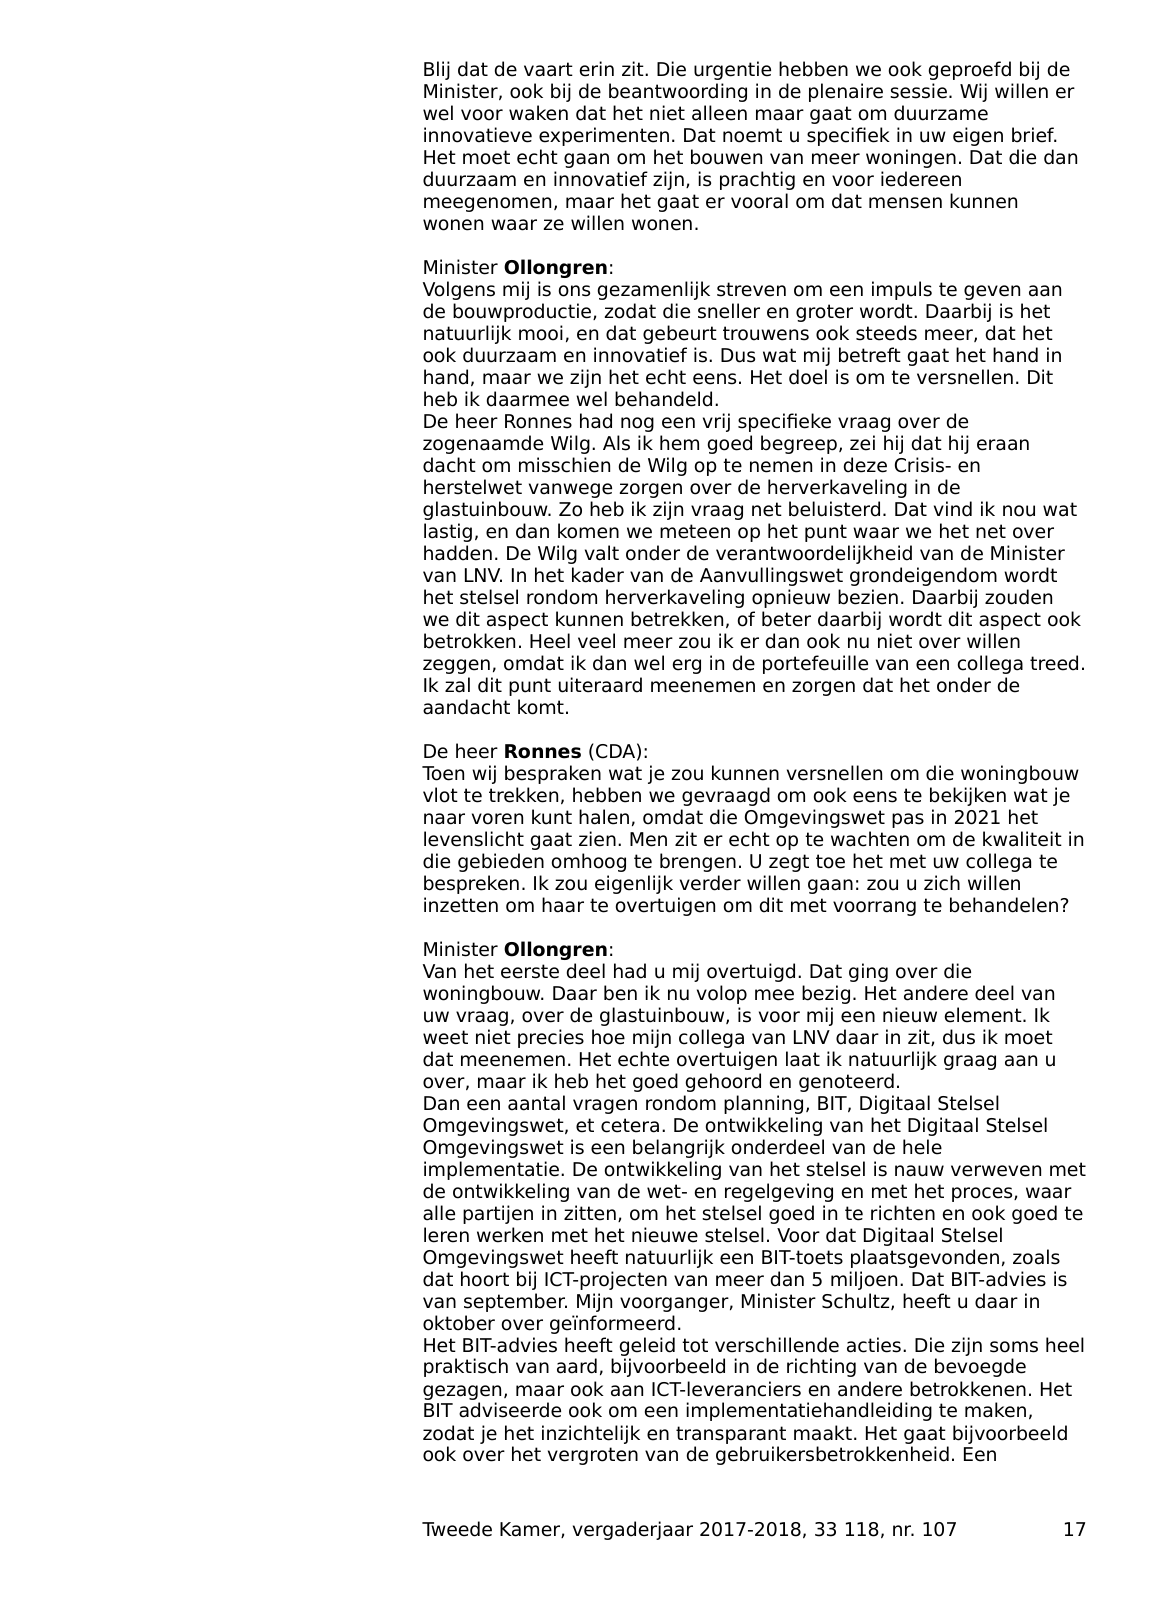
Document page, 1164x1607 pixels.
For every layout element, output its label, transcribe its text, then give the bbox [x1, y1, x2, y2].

text Van het eerste deel had u mij overtuigd. Dat ging over die woningbouw. Daar ben ik nu volop mee bezig. Het andere deel van uw vraag, over de glastuinbouw, is voor mij een nieuw element. Ik weet niet precies hoe mijn collega van LNV daar in zit, dus ik moet dat meenemen. Het echte overtuigen laat ik natuurlijk graag aan u over, maar ik heb het goed gehoord en genoteerd. [422, 961, 1087, 1093]
text Volgens mij is ons gezamenlijk streven om een impuls te geven aan de bouwproductie, zodat die sneller en groter wordt. Daarbij is het natuurlijk mooi, en dat gebeurt trouwens ook steeds meer, dat het ook duurzaam en innovatief is. Dus wat mij betreft gaat het hand in hand, maar we zijn het echt eens. Het doel is om te versnellen. Dit heb ik daarmee wel behandeld. [422, 279, 1087, 411]
text Blij dat de vaart erin zit. Die urgentie hebben we ook geproefd bij de Minister, ook bij de beantwoording in de plenaire sessie. Wij willen er wel voor waken dat het niet alleen maar gaat om duurzame innovatieve experimenten. Dat noemt u specifiek in uw eigen brief. Het moet echt gaan om het bouwen van meer woningen. Dat die dan duurzaam en innovatief zijn, is prachtig en voor iedereen meegenomen, maar het gaat er vooral om dat mensen kunnen wonen waar ze willen wonen. [422, 59, 1087, 235]
text Dan een aantal vragen rondom planning, BIT, Digitaal Stelsel Omgevingswet, et cetera. De ontwikkeling van het Digitaal Stelsel Omgevingswet is een belangrijk onderdeel van de hele implementatie. De ontwikkeling van het stelsel is nauw verweven met de ontwikkeling van de wet- en regelgeving en met het proces, waar alle partijen in zitten, om het stelsel goed in te richten en ook goed te leren werken met het nieuwe stelsel. Voor dat Digitaal Stelsel Omgevingswet heeft natuurlijk een BIT-toets plaatsgevonden, zoals dat hoort bij ICT-projecten van meer dan 5 miljoen. Dat BIT-advies is van september. Mijn voorganger, Minister Schultz, heeft u daar in oktober over geïnformeerd. [422, 1093, 1087, 1334]
text Minister Ollongren: [422, 257, 1087, 279]
text Het BIT-advies heeft geleid tot verschillende acties. Die zijn soms heel praktisch van aard, bijvoorbeeld in de richting van de bevoegde gezagen, maar ook aan ICT-leveranciers en andere betrokkenen. Het BIT adviseerde ook om een implementatiehandleiding te maken, zodat je het inzichtelijk en transparant maakt. Het gaat bijvoorbeeld ook over het vergroten van de gebruikersbetrokkenheid. Een [422, 1334, 1087, 1466]
text De heer Ronnes had nog een vrij specifieke vraag over de zogenaamde Wilg. Als ik hem goed begreep, zei hij dat hij eraan dacht om misschien de Wilg op te nemen in deze Crisis- en herstelwet vanwege zorgen over de herverkaveling in de glastuinbouw. Zo heb ik zijn vraag net beluisterd. Dat vind ik nou wat lastig, en dan komen we meteen op het punt waar we het net over hadden. De Wilg valt onder de verantwoordelijkheid van de Minister van LNV. In het kader van de Aanvullingswet grondeigendom wordt het stelsel rondom herverkaveling opnieuw bezien. Daarbij zouden we dit aspect kunnen betrekken, of beter daarbij wordt dit aspect ook betrokken. Heel veel meer zou ik er dan ook nu niet over willen zeggen, omdat ik dan wel erg in de portefeuille van een collega treed. Ik zal dit punt uiteraard meenemen en zorgen dat het onder de aandacht komt. [422, 411, 1087, 719]
text De heer Ronnes (CDA): [422, 741, 1087, 763]
text Minister Ollongren: [422, 939, 1087, 961]
text Toen wij bespraken wat je zou kunnen versnellen om die woningbouw vlot te trekken, hebben we gevraagd om ook eens te bekijken wat je naar voren kunt halen, omdat die Omgevingswet pas in 2021 het levenslicht gaat zien. Men zit er echt op te wachten om de kwaliteit in die gebieden omhoog te brengen. U zegt toe het met uw collega te bespreken. Ik zou eigenlijk verder willen gaan: zou u zich willen inzetten om haar te overtuigen om dit met voorrang te behandelen? [422, 763, 1087, 917]
